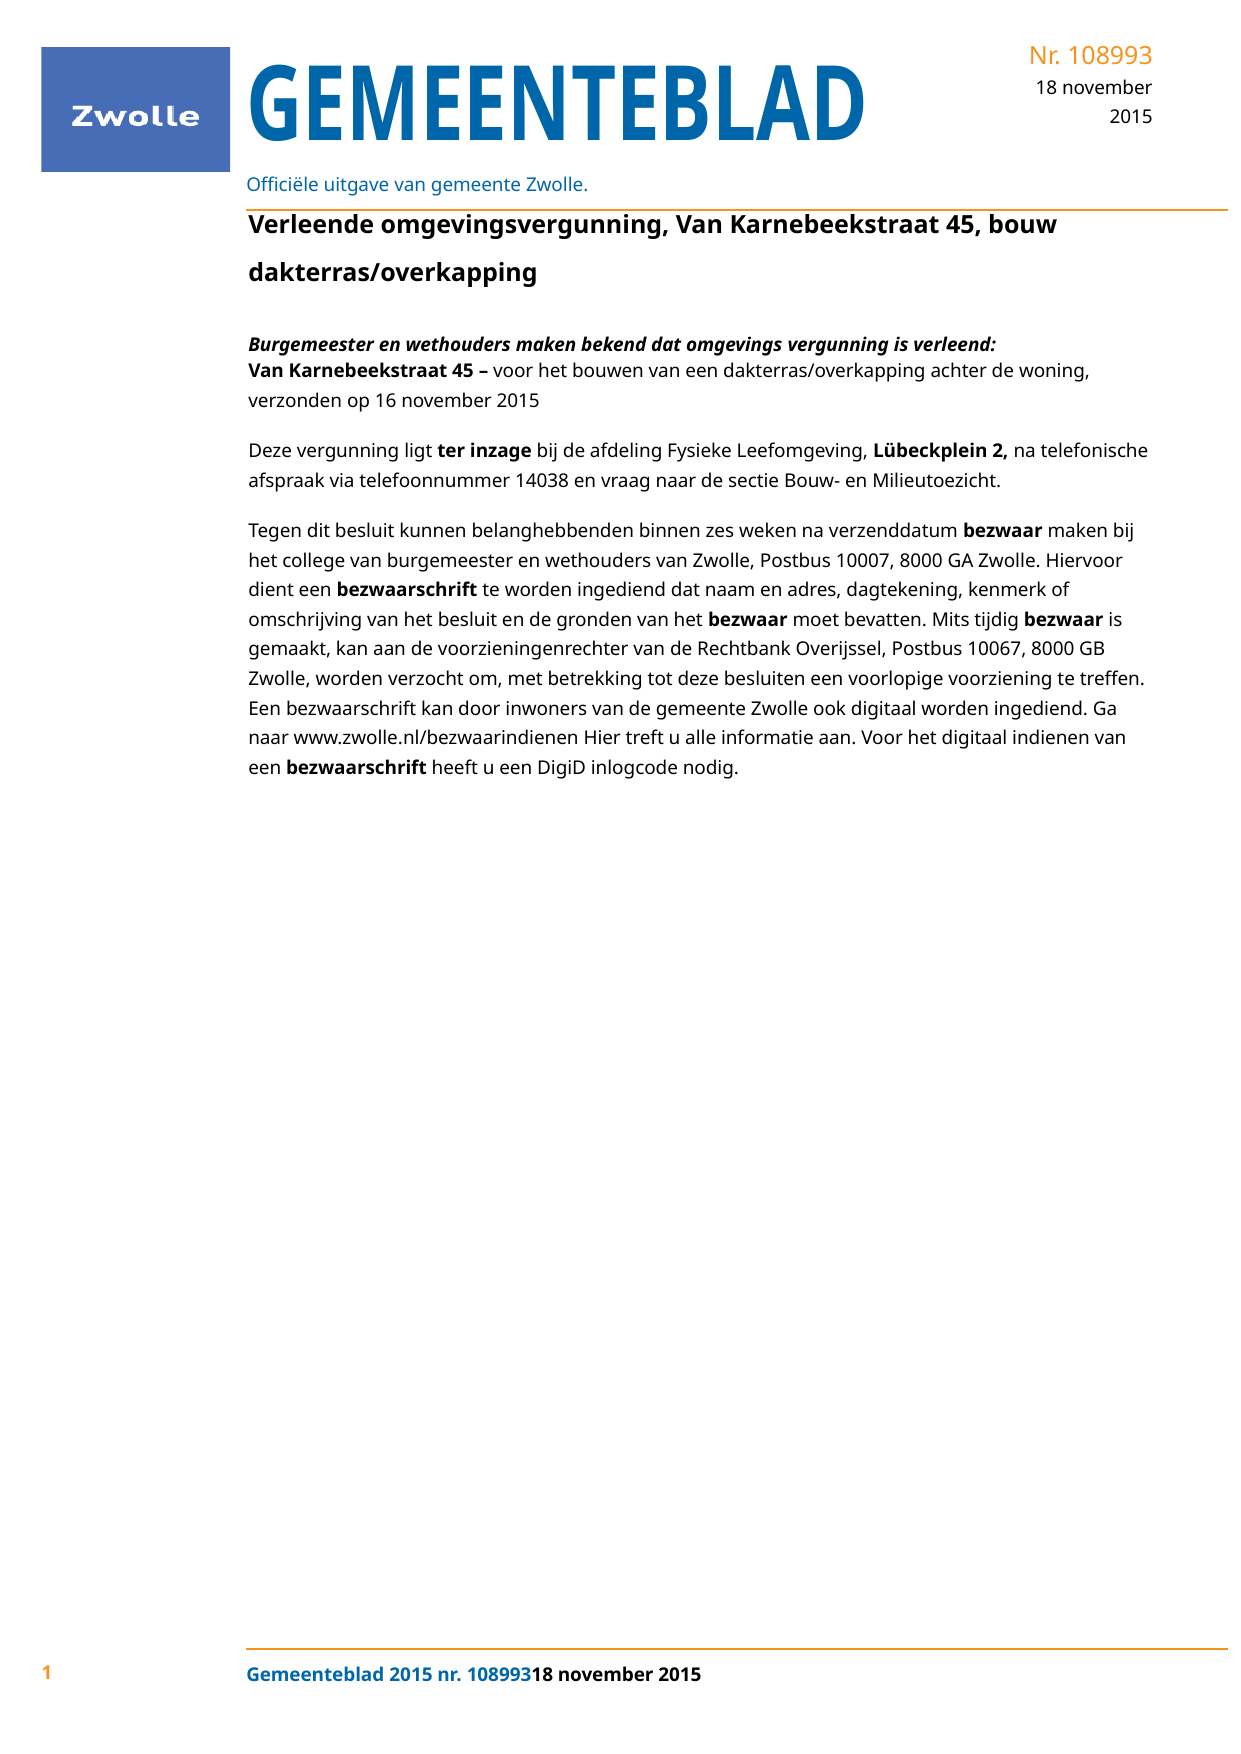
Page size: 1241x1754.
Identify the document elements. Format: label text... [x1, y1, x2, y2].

text Burgemeester en wethouders maken bekend dat omgevings vergunning is verleend: [248, 331, 1152, 357]
text Verleende omgevingsvergunning, Van Karnebeekstraat 45, bouw dakterras/overkapping [248, 211, 1152, 288]
text Van Karnebeekstraat 45 – voor het bouwen van een dakterras/overkapping achter de woning, verzonden op 16 november 2015 [248, 357, 1152, 412]
text Deze vergunning ligt ter inzage bij de afdeling Fysieke Leefomgeving, Lübeckplein 2, na telefonische afspraak via telefoonnummer 14038 en vraag naar de sectie Bouw- en Milieutoezicht. [248, 437, 1152, 492]
picture [41, 47, 231, 172]
text Tegen dit besluit kunnen belanghebbenden binnen zes weken na verzenddatum bezwaar maken bij het college van burgemeester en wethouders van Zwolle, Postbus 10007, 8000 GA Zwolle. Hiervoor dient een bezwaarschrift te worden ingediend dat naam en adres, dagtekening, kenmerk of omschrijving van het besluit en de gronden van het bezwaar moet bevatten. Mits tijdig bezwaar is gemaakt, kan aan de voorzieningenrechter van de Rechtbank Overijssel, Postbus 10067, 8000 GB Zwolle, worden verzocht om, met betrekking tot deze besluiten een voorlopige voorziening te treffen. Een bezwaarschrift kan door inwoners van de gemeente Zwolle ook digitaal worden ingediend. Ga naar www.zwolle.nl/bezwaarindienen Hier treft u alle informatie aan. Voor het digitaal indienen van een bezwaarschrift heeft u een DigiD inlogcode nodig. [248, 517, 1152, 779]
